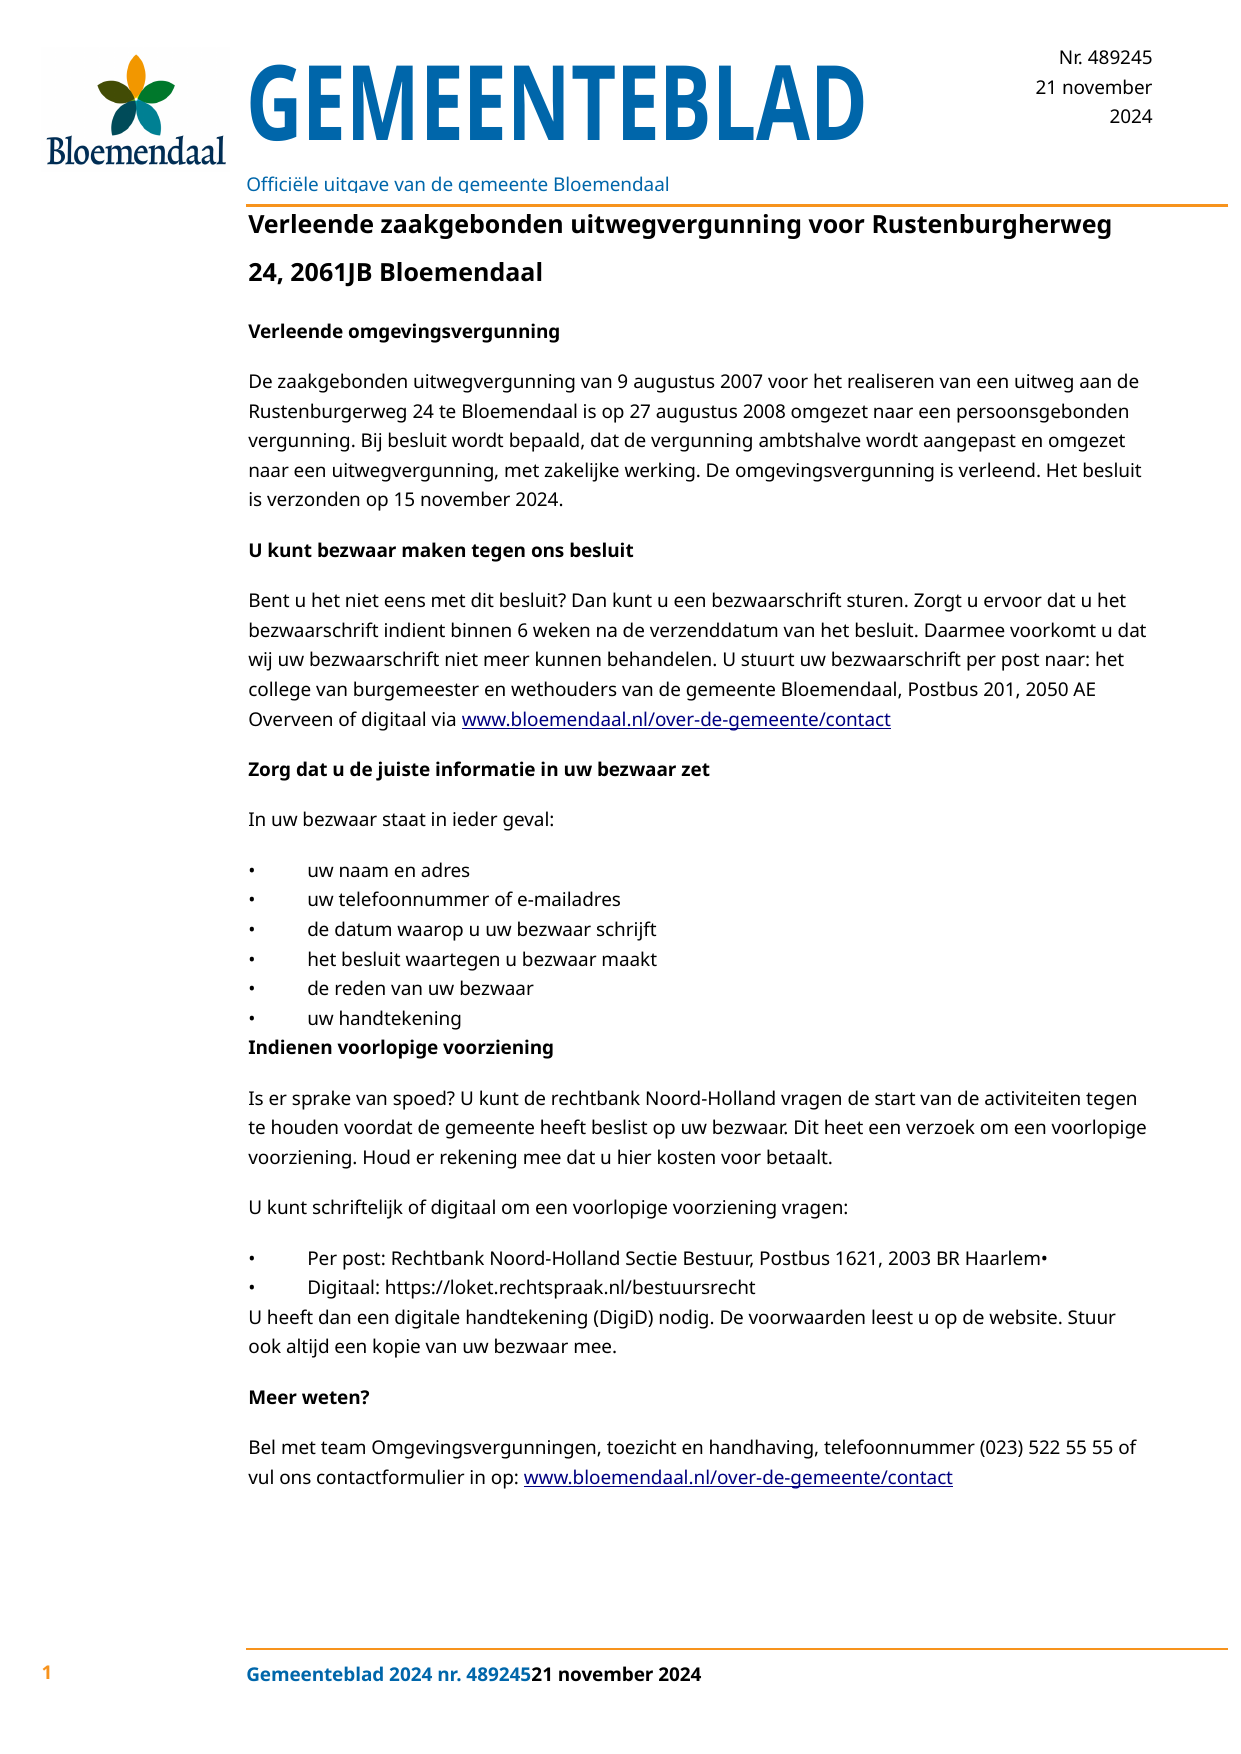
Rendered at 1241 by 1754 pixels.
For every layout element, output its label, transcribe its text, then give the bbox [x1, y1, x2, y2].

text Meer weten? [248, 1384, 1152, 1410]
list uw handtekening [248, 1005, 1152, 1031]
list het besluit waartegen u bezwaar maakt [248, 946, 1152, 972]
picture [41, 47, 231, 172]
list uw naam en adres [248, 857, 1152, 883]
text In uw bezwaar staat in ieder geval: [248, 807, 1152, 832]
list Per post: Rechtbank Noord-Holland Sectie Bestuur, Postbus 1621, 2003 BR Haarlem• [248, 1245, 1152, 1271]
text Is er sprake van spoed? U kunt de rechtbank Noord-Holland vragen de start van de activiteiten tegen te houden voordat de gemeente heeft beslist op uw bezwaar. Dit heet een verzoek om een voorlopige voorziening. Houd er rekening mee dat u hier kosten voor betaalt. [248, 1085, 1152, 1170]
text Indienen voorlopige voorziening [248, 1034, 1152, 1060]
text Bent u het niet eens met dit besluit? Dan kunt u een bezwaarschrift sturen. Zorgt u ervoor dat u het bezwaarschrift indient binnen 6 weken na de verzenddatum van het besluit. Daarmee voorkomt u dat wij uw bezwaarschrift niet meer kunnen behandelen. U stuurt uw bezwaarschrift per post naar: het college van burgemeester en wethouders van de gemeente Bloemendaal, Postbus 201, 2050 AE Overveen of digitaal via www.bloemendaal.nl/over-de-gemeente/contact [248, 587, 1152, 732]
text Verleende zaakgebonden uitwegvergunning voor Rustenburgherweg 24, 2061JB Bloemendaal [248, 207, 1152, 288]
list de datum waarop u uw bezwaar schrijft [248, 916, 1152, 942]
text Verleende omgevingsvergunning [248, 318, 1152, 344]
list uw telefoonnummer of e-mailadres [248, 887, 1152, 912]
text U heeft dan een digitale handtekening (DigiD) nodig. De voorwaarden leest u op de website. Stuur ook altijd een kopie van uw bezwaar mee. [248, 1304, 1152, 1359]
text U kunt schriftelijk of digitaal om een voorlopige voorziening vragen: [248, 1194, 1152, 1220]
text Bel met team Omgevingsvergunningen, toezicht en handhaving, telefoonnummer (023) 522 55 55 of vul ons contactformulier in op: www.bloemendaal.nl/over-de-gemeente/contact [248, 1434, 1152, 1490]
list de reden van uw bezwaar [248, 975, 1152, 1001]
text U kunt bezwaar maken tegen ons besluit [248, 537, 1152, 563]
text De zaakgebonden uitwegvergunning van 9 augustus 2007 voor het realiseren van een uitweg aan de Rustenburgerweg 24 te Bloemendaal is op 27 augustus 2008 omgezet naar een persoonsgebonden vergunning. Bij besluit wordt bepaald, dat de vergunning ambtshalve wordt aangepast en omgezet naar een uitwegvergunning, met zakelijke werking. De omgevingsvergunning is verleend. Het besluit is verzonden op 15 november 2024. [248, 368, 1152, 512]
text Zorg dat u de juiste informatie in uw bezwaar zet [248, 756, 1152, 782]
list Digitaal: https://loket.rechtspraak.nl/bestuursrecht [248, 1274, 1152, 1300]
